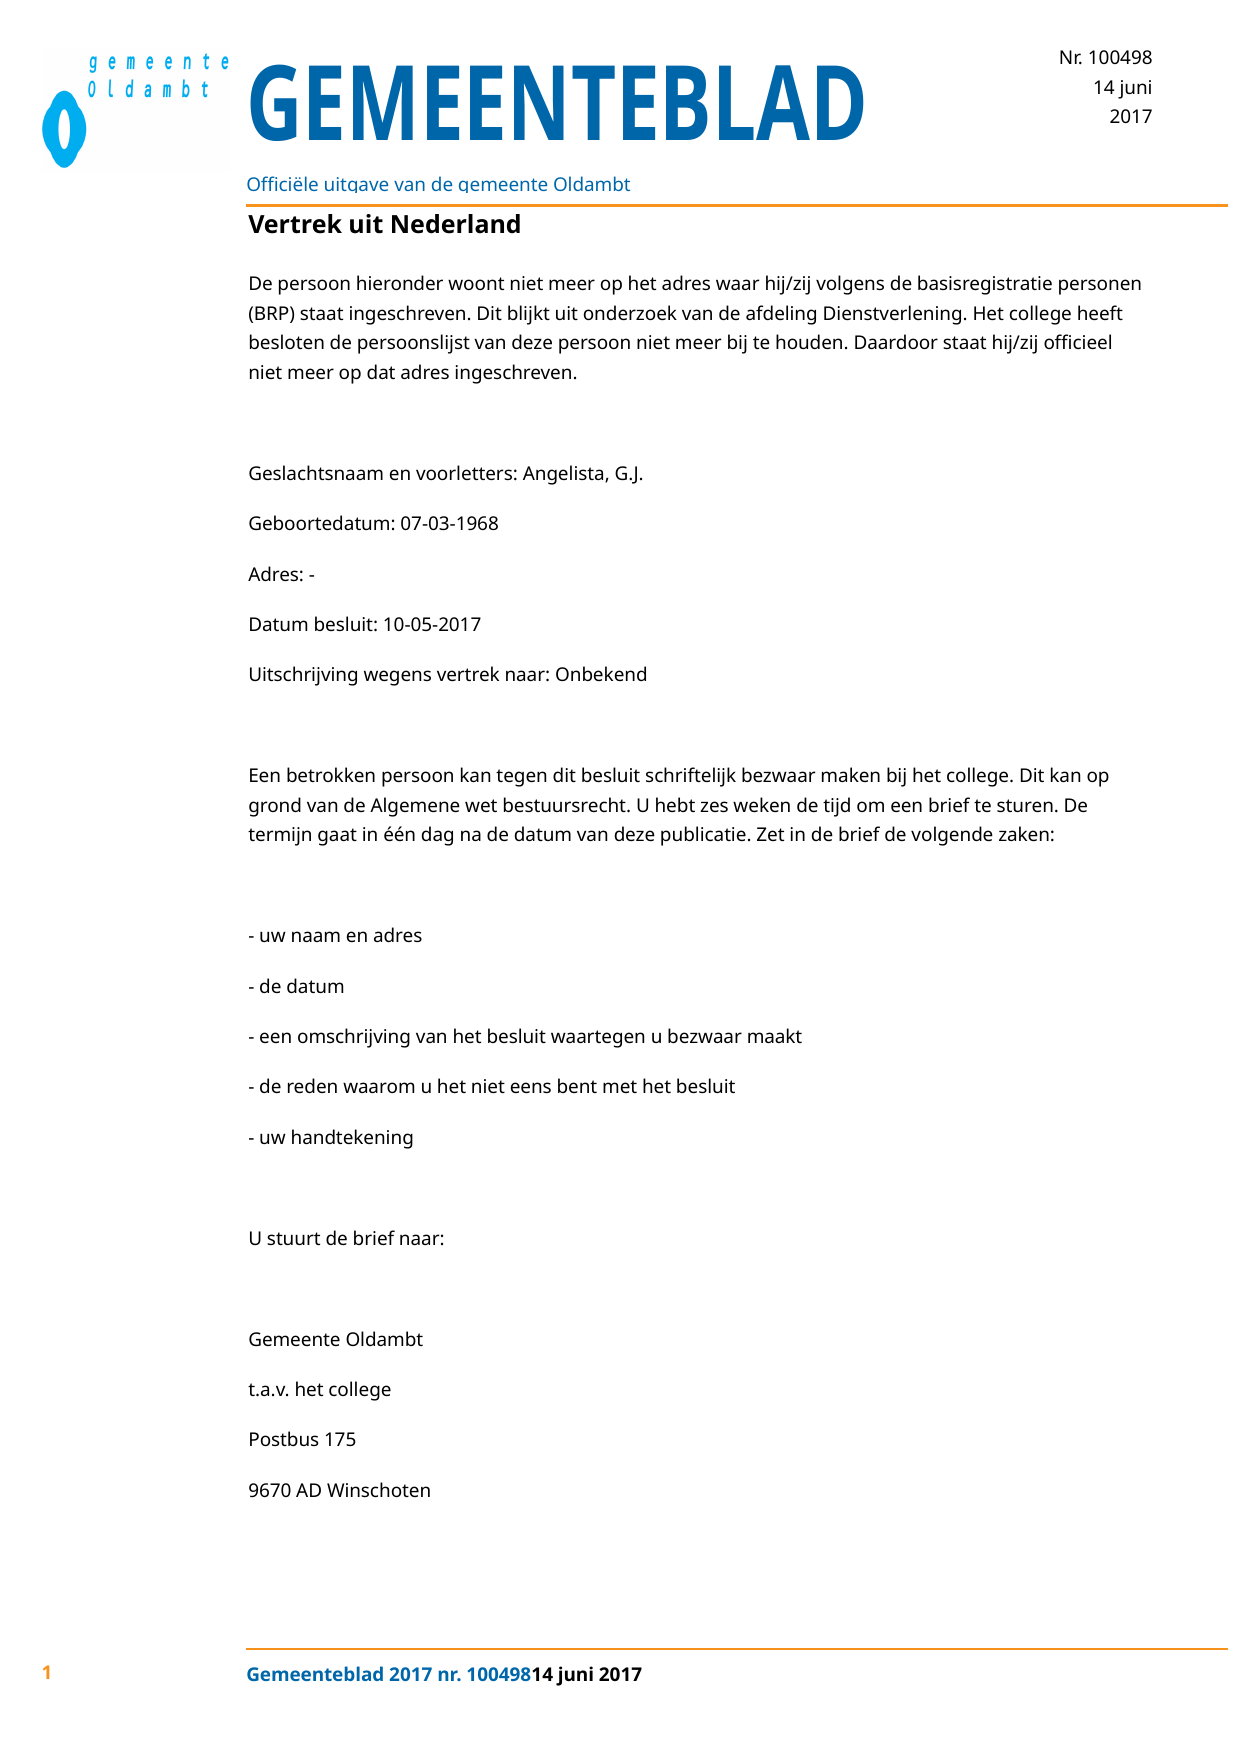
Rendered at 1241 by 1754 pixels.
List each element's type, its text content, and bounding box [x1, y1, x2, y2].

picture [41, 47, 231, 172]
text - een omschrijving van het besluit waartegen u bezwaar maakt [248, 1023, 1152, 1049]
text Geboortedatum: 07-03-1968 [248, 510, 1152, 536]
text Uitschrijving wegens vertrek naar: Onbekend [248, 662, 1152, 687]
text Vertrek uit Nederland [248, 207, 1152, 241]
text U stuurt de brief naar: [248, 1225, 1152, 1251]
text Datum besluit: 10-05-2017 [248, 611, 1152, 637]
text 9670 AD Winschoten [248, 1477, 1152, 1503]
text Een betrokken persoon kan tegen dit besluit schriftelijk bezwaar maken bij het college. Dit kan op grond van de Algemene wet bestuursrecht. U hebt zes weken de tijd om een brief te sturen. De termijn gaat in één dag na de datum van deze publicatie. Zet in de brief de volgende zaken: [248, 762, 1152, 847]
text t.a.v. het college [248, 1376, 1152, 1402]
text - de reden waarom u het niet eens bent met het besluit [248, 1074, 1152, 1099]
text - uw handtekening [248, 1124, 1152, 1150]
text - de datum [248, 973, 1152, 998]
text Adres: - [248, 561, 1152, 586]
text Geslachtsnaam en voorletters: Angelista, G.J. [248, 460, 1152, 486]
text - uw naam en adres [248, 922, 1152, 948]
text Postbus 175 [248, 1427, 1152, 1452]
text Gemeente Oldambt [248, 1326, 1152, 1351]
text De persoon hieronder woont niet meer op het adres waar hij/zij volgens de basisregistratie personen (BRP) staat ingeschreven. Dit blijkt uit onderzoek van de afdeling Dienstverlening. Het college heeft besloten de persoonslijst van deze persoon niet meer bij te houden. Daardoor staat hij/zij officieel niet meer op dat adres ingeschreven. [248, 270, 1152, 385]
